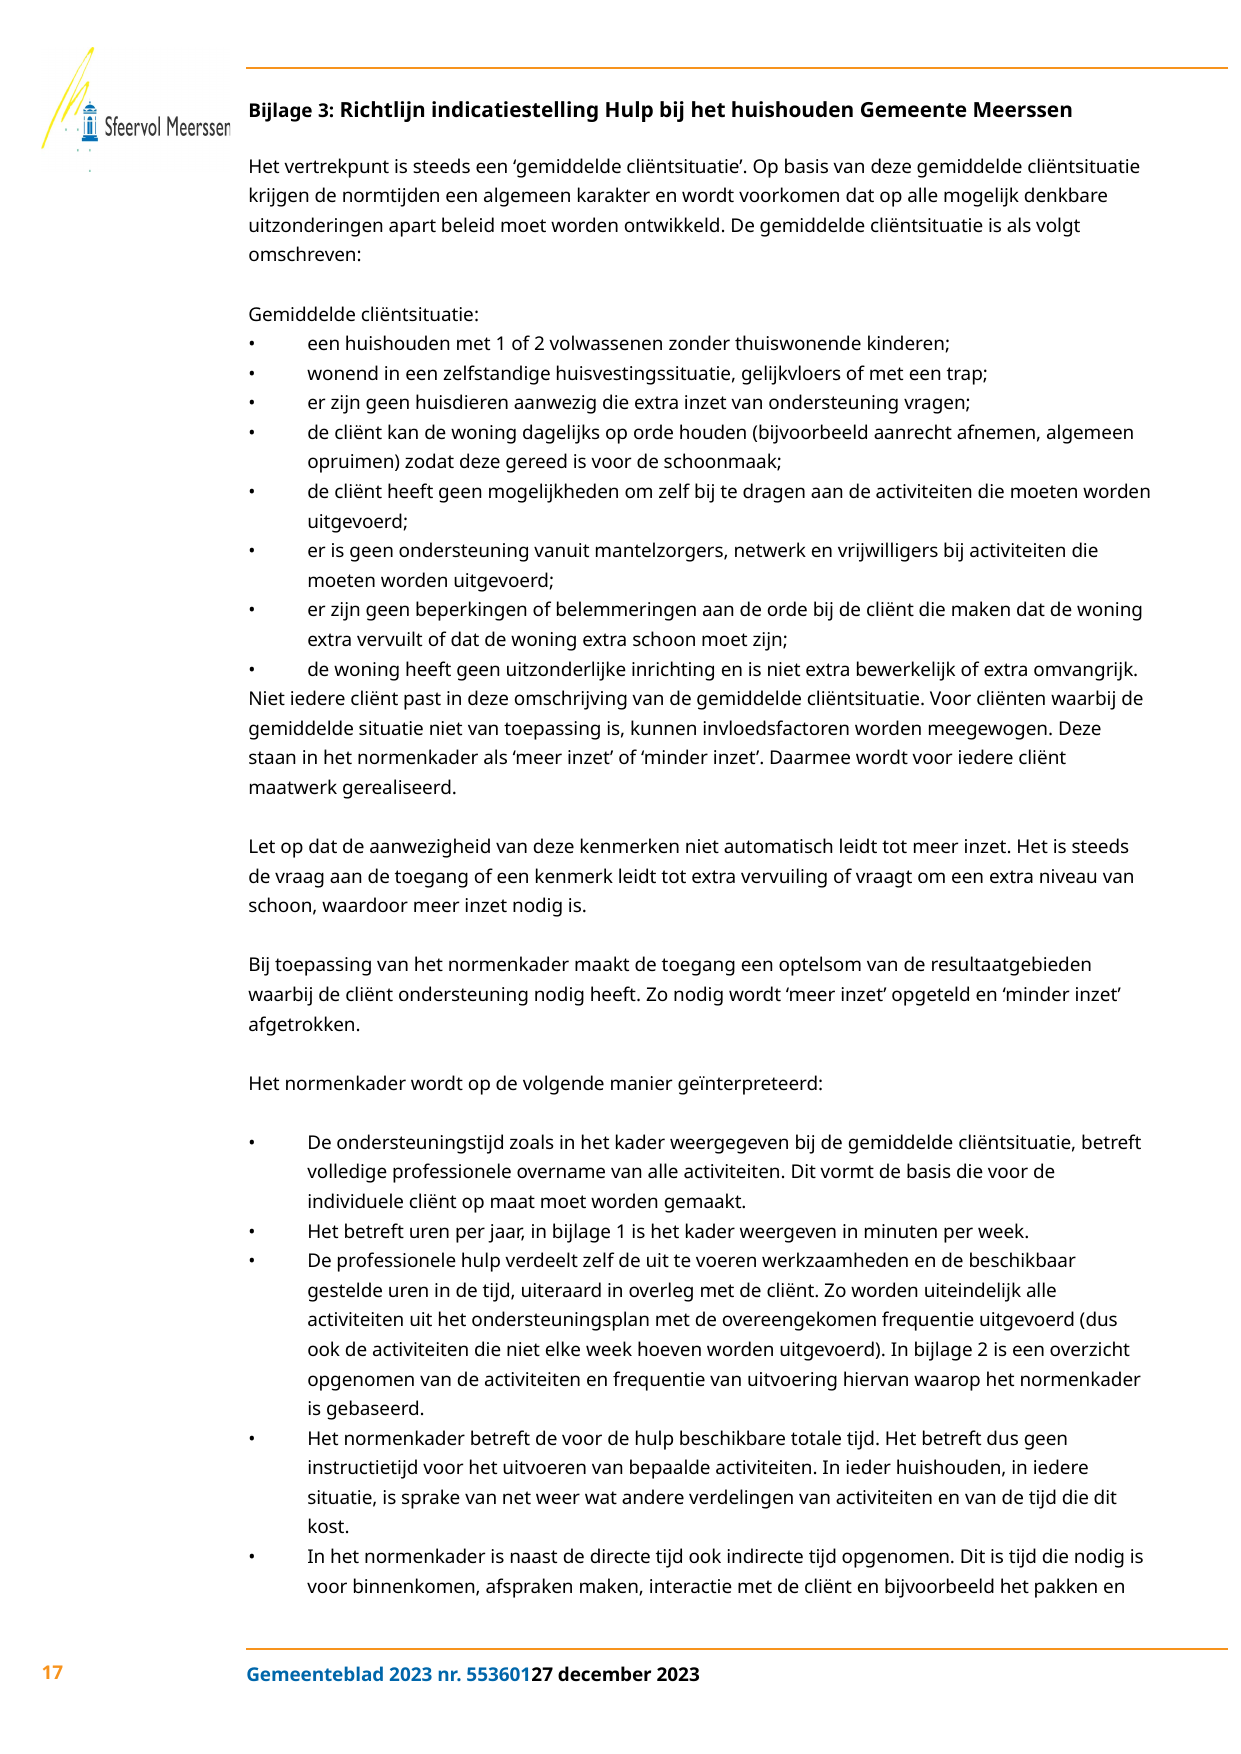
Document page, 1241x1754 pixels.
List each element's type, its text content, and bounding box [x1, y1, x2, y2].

list Het normenkader betreft de voor de hulp beschikbare totale tijd. Het betreft dus geen instructietijd voor het uitvoeren van bepaalde activiteiten. In ieder huishouden, in iedere situatie, is sprake van net weer wat andere verdelingen van activiteiten en van de tijd die dit kost. [248, 1425, 1152, 1539]
text Het normenkader wordt op de volgende manier geïnterpreteerd: [248, 1070, 1152, 1096]
list Het betreft uren per jaar, in bijlage 1 is het kader weergeven in minuten per week. [248, 1218, 1152, 1244]
list er is geen ondersteuning vanuit mantelzorgers, netwerk en vrijwilligers bij activiteiten die moeten worden uitgevoerd; [248, 537, 1152, 593]
list er zijn geen huisdieren aanwezig die extra inzet van ondersteuning vragen; [248, 389, 1152, 415]
list De professionele hulp verdeelt zelf de uit te voeren werkzaamheden en de beschikbaar gestelde uren in de tijd, uiteraard in overleg met de cliënt. Zo worden uiteindelijk alle activiteiten uit het ondersteuningsplan met de overeengekomen frequentie uitgevoerd (dus ook de activiteiten die niet elke week hoeven worden uitgevoerd). In bijlage 2 is een overzicht opgenomen van de activiteiten en frequentie van uitvoering hiervan waarop het normenkader is gebaseerd. [248, 1247, 1152, 1421]
list een huishouden met 1 of 2 volwassenen zonder thuiswonende kinderen; [248, 330, 1152, 356]
text Let op dat de aanwezigheid van deze kenmerken niet automatisch leidt tot meer inzet. Het is steeds de vraag aan de toegang of een kenmerk leidt tot extra vervuiling of vraagt om een extra niveau van schoon, waardoor meer inzet nodig is. [248, 833, 1152, 918]
text Gemiddelde cliëntsituatie: [248, 301, 1152, 327]
list de woning heeft geen uitzonderlijke inrichting en is niet extra bewerkelijk of extra omvangrijk. [248, 656, 1152, 682]
list In het normenkader is naast de directe tijd ook indirecte tijd opgenomen. Dit is tijd die nodig is voor binnenkomen, afspraken maken, interactie met de cliënt en bijvoorbeeld het pakken en [248, 1543, 1152, 1599]
list de cliënt heeft geen mogelijkheden om zelf bij te dragen aan de activiteiten die moeten worden uitgevoerd; [248, 478, 1152, 534]
picture [41, 47, 231, 172]
text Niet iedere cliënt past in deze omschrijving van de gemiddelde cliëntsituatie. Voor cliënten waarbij de gemiddelde situatie niet van toepassing is, kunnen invloedsfactoren worden meegewogen. Deze staan in het normenkader als ‘meer inzet’ of ‘minder inzet’. Daarmee wordt voor iedere cliënt maatwerk gerealiseerd. [248, 685, 1152, 800]
list de cliënt kan de woning dagelijks op orde houden (bijvoorbeeld aanrecht afnemen, algemeen opruimen) zodat deze gereed is voor de schoonmaak; [248, 419, 1152, 474]
text Het vertrekpunt is steeds een ‘gemiddelde cliëntsituatie’. Op basis van deze gemiddelde cliëntsituatie krijgen de normtijden een algemeen karakter en wordt voorkomen dat op alle mogelijk denkbare uitzonderingen apart beleid moet worden ontwikkeld. De gemiddelde cliëntsituatie is als volgt omschreven: [248, 153, 1152, 267]
list er zijn geen beperkingen of belemmeringen aan de orde bij de cliënt die maken dat de woning extra vervuilt of dat de woning extra schoon moet zijn; [248, 597, 1152, 652]
text Bij toepassing van het normenkader maakt de toegang een optelsom van de resultaatgebieden waarbij de cliënt ondersteuning nodig heeft. Zo nodig wordt ‘meer inzet’ opgeteld en ‘minder inzet’ afgetrokken. [248, 952, 1152, 1037]
list De ondersteuningstijd zoals in het kader weergegeven bij de gemiddelde cliëntsituatie, betreft volledige professionele overname van alle activiteiten. Dit vormt de basis die voor de individuele cliënt op maat moet worden gemaakt. [248, 1129, 1152, 1214]
list wonend in een zelfstandige huisvestingssituatie, gelijkvloers of met een trap; [248, 360, 1152, 386]
text Bijlage 3: Richtlijn indicatiestelling Hulp bij het huishouden Gemeente Meerssen [248, 95, 1152, 123]
